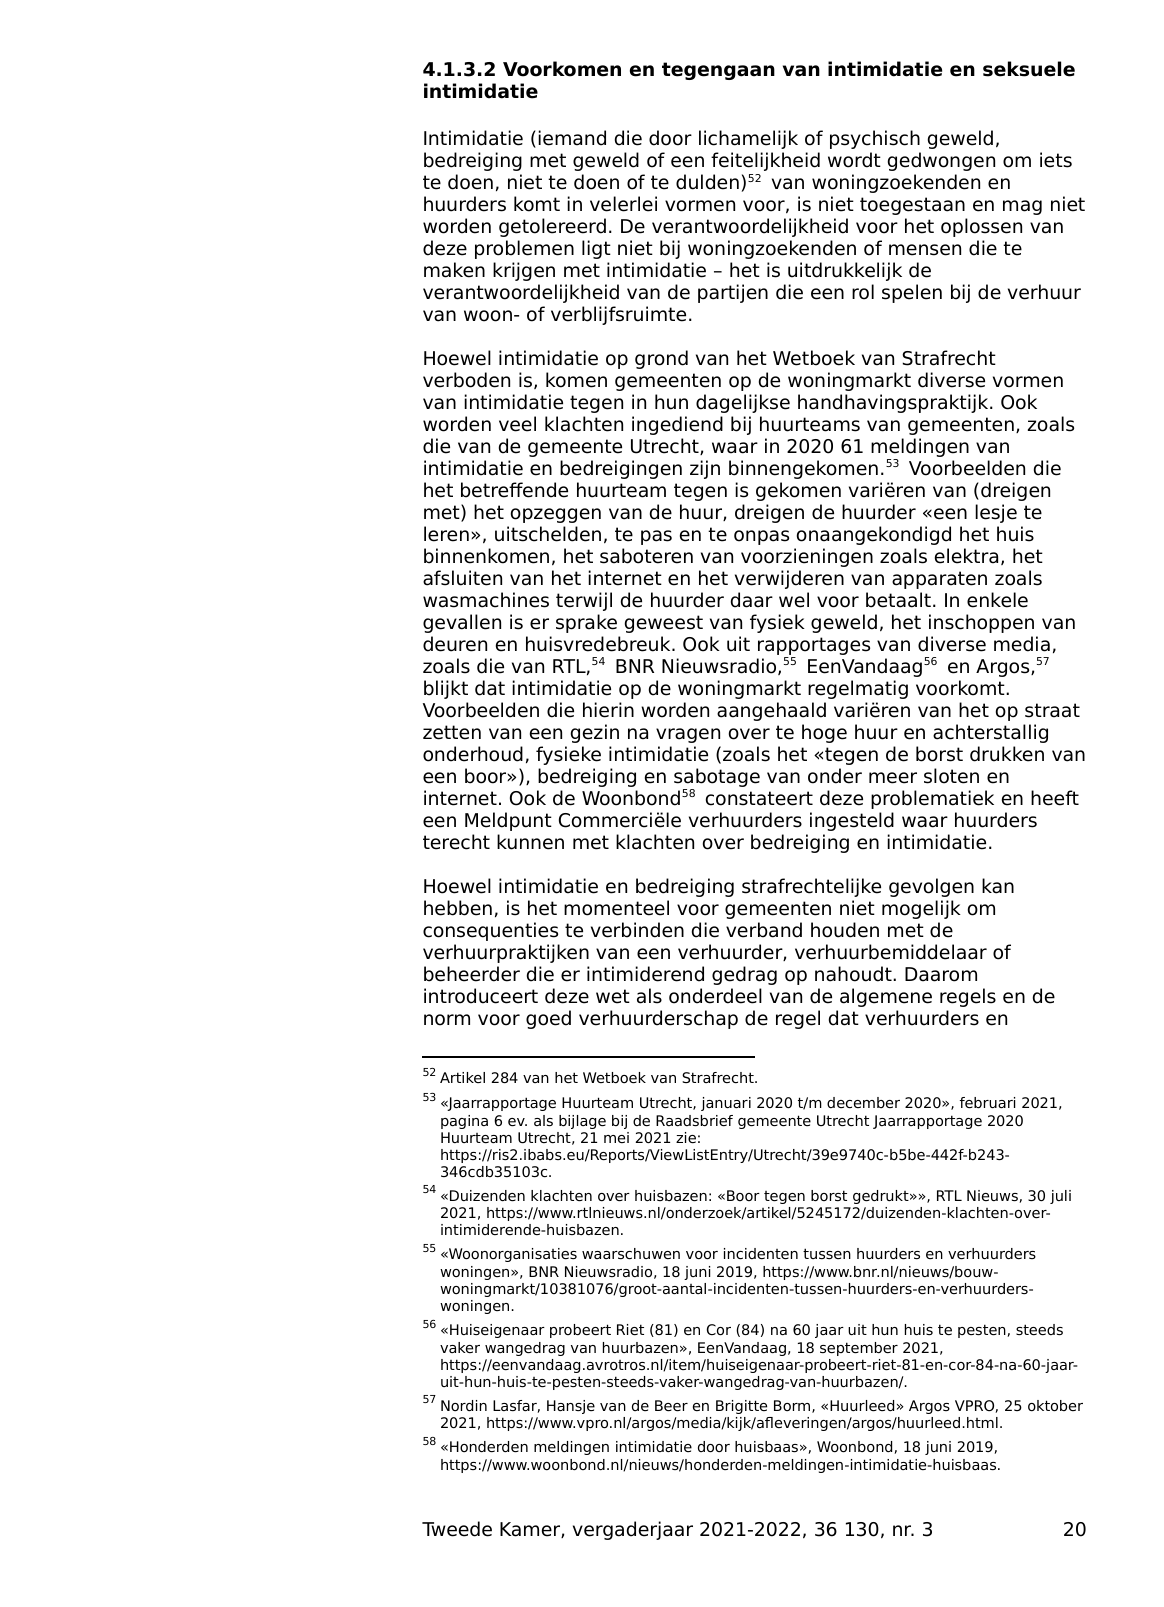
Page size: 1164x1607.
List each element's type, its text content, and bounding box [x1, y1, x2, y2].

text Nordin Lasfar, Hansje van de Beer en Brigitte Borm, «Huurleed» Argos VPRO, 25 oktober 2021, https://www.vpro.nl/argos/media/kijk/afleveringen/argos/huurleed.html. [422, 1393, 1087, 1432]
text Hoewel intimidatie en bedreiging strafrechtelijke gevolgen kan hebben, is het momenteel voor gemeenten niet mogelijk om consequenties te verbinden die verband houden met de verhuurpraktijken van een verhuurder, verhuurbemiddelaar of beheerder die er intimiderend gedrag op nahoudt. Daarom introduceert deze wet als onderdeel van de algemene regels en de norm voor goed verhuurderschap de regel dat verhuurders en [422, 876, 1087, 1029]
text Intimidatie (iemand die door lichamelijk of psychisch geweld, bedreiging met geweld of een feitelijkheid wordt gedwongen om iets te doen, niet te doen of te dulden) van woningzoekenden en huurders komt in velerlei vormen voor, is niet toegestaan en mag niet worden getolereerd. De verantwoordelijkheid voor het oplossen van deze problemen ligt niet bij woningzoekenden of mensen die te maken krijgen met intimidatie – het is uitdrukkelijk de verantwoordelijkheid van de partijen die een rol spelen bij de verhuur van woon- of verblijfsruimte. [422, 128, 1087, 326]
text Hoewel intimidatie op grond van het Wetboek van Strafrecht verboden is, komen gemeenten op de woningmarkt diverse vormen van intimidatie tegen in hun dagelijkse handhavingspraktijk. Ook worden veel klachten ingediend bij huurteams van gemeenten, zoals die van de gemeente Utrecht, waar in 2020 61 meldingen van intimidatie en bedreigingen zijn binnengekomen. Voorbeelden die het betreffende huurteam tegen is gekomen variëren van (dreigen met) het opzeggen van de huur, dreigen de huurder «een lesje te leren», uitschelden, te pas en te onpas onaangekondigd het huis binnenkomen, het saboteren van voorzieningen zoals elektra, het afsluiten van het internet en het verwijderen van apparaten zoals wasmachines terwijl de huurder daar wel voor betaalt. In enkele gevallen is er sprake geweest van fysiek geweld, het inschoppen van deuren en huisvredebreuk. Ook uit rapportages van diverse media, zoals die van RTL, BNR Nieuwsradio, EenVandaag en Argos, blijkt dat intimidatie op de woningmarkt regelmatig voorkomt. Voorbeelden die hierin worden aangehaald variëren van het op straat zetten van een gezin na vragen over te hoge huur en achterstallig onderhoud, fysieke intimidatie (zoals het «tegen de borst drukken van een boor»), bedreiging en sabotage van onder meer sloten en internet. Ook de Woonbond constateert deze problematiek en heeft een Meldpunt Commerciële verhuurders ingesteld waar huurders terecht kunnen met klachten over bedreiging en intimidatie. [422, 348, 1087, 853]
text Artikel 284 van het Wetboek van Strafrecht. [422, 1066, 1087, 1088]
text «Duizenden klachten over huisbazen: «Boor tegen borst gedrukt»», RTL Nieuws, 30 juli 2021, https://www.rtlnieuws.nl/onderzoek/artikel/5245172/duizenden-klachten-over-intimiderende-huisbazen. [422, 1183, 1087, 1239]
text «Woonorganisaties waarschuwen voor incidenten tussen huurders en verhuurders woningen», BNR Nieuwsradio, 18 juni 2019, https://www.bnr.nl/nieuws/bouw-woningmarkt/10381076/groot-aantal-incidenten-tussen-huurders-en-verhuurders-woningen. [422, 1242, 1087, 1315]
text «Jaarrapportage Huurteam Utrecht, januari 2020 t/m december 2020», februari 2021, pagina 6 ev. als bijlage bij de Raadsbrief gemeente Utrecht Jaarrapportage 2020 Huurteam Utrecht, 21 mei 2021 zie: https://ris2.ibabs.eu/Reports/ViewListEntry/Utrecht/39e9740c-b5be-442f-b243-346cdb35103c. [422, 1091, 1087, 1181]
subtitle 4.1.3.2 Voorkomen en tegengaan van intimidatie en seksuele intimidatie [422, 59, 1087, 103]
text «Huiseigenaar probeert Riet (81) en Cor (84) na 60 jaar uit hun huis te pesten, steeds vaker wangedrag van huurbazen», EenVandaag, 18 september 2021, https://eenvandaag.avrotros.nl/item/huiseigenaar-probeert-riet-81-en-cor-84-na-60-jaar-uit-hun-huis-te-pesten-steeds-vaker-wangedrag-van-huurbazen/. [422, 1318, 1087, 1391]
text «Honderden meldingen intimidatie door huisbaas», Woonbond, 18 juni 2019, https://www.woonbond.nl/nieuws/honderden-meldingen-intimidatie-huisbaas. [422, 1435, 1087, 1474]
